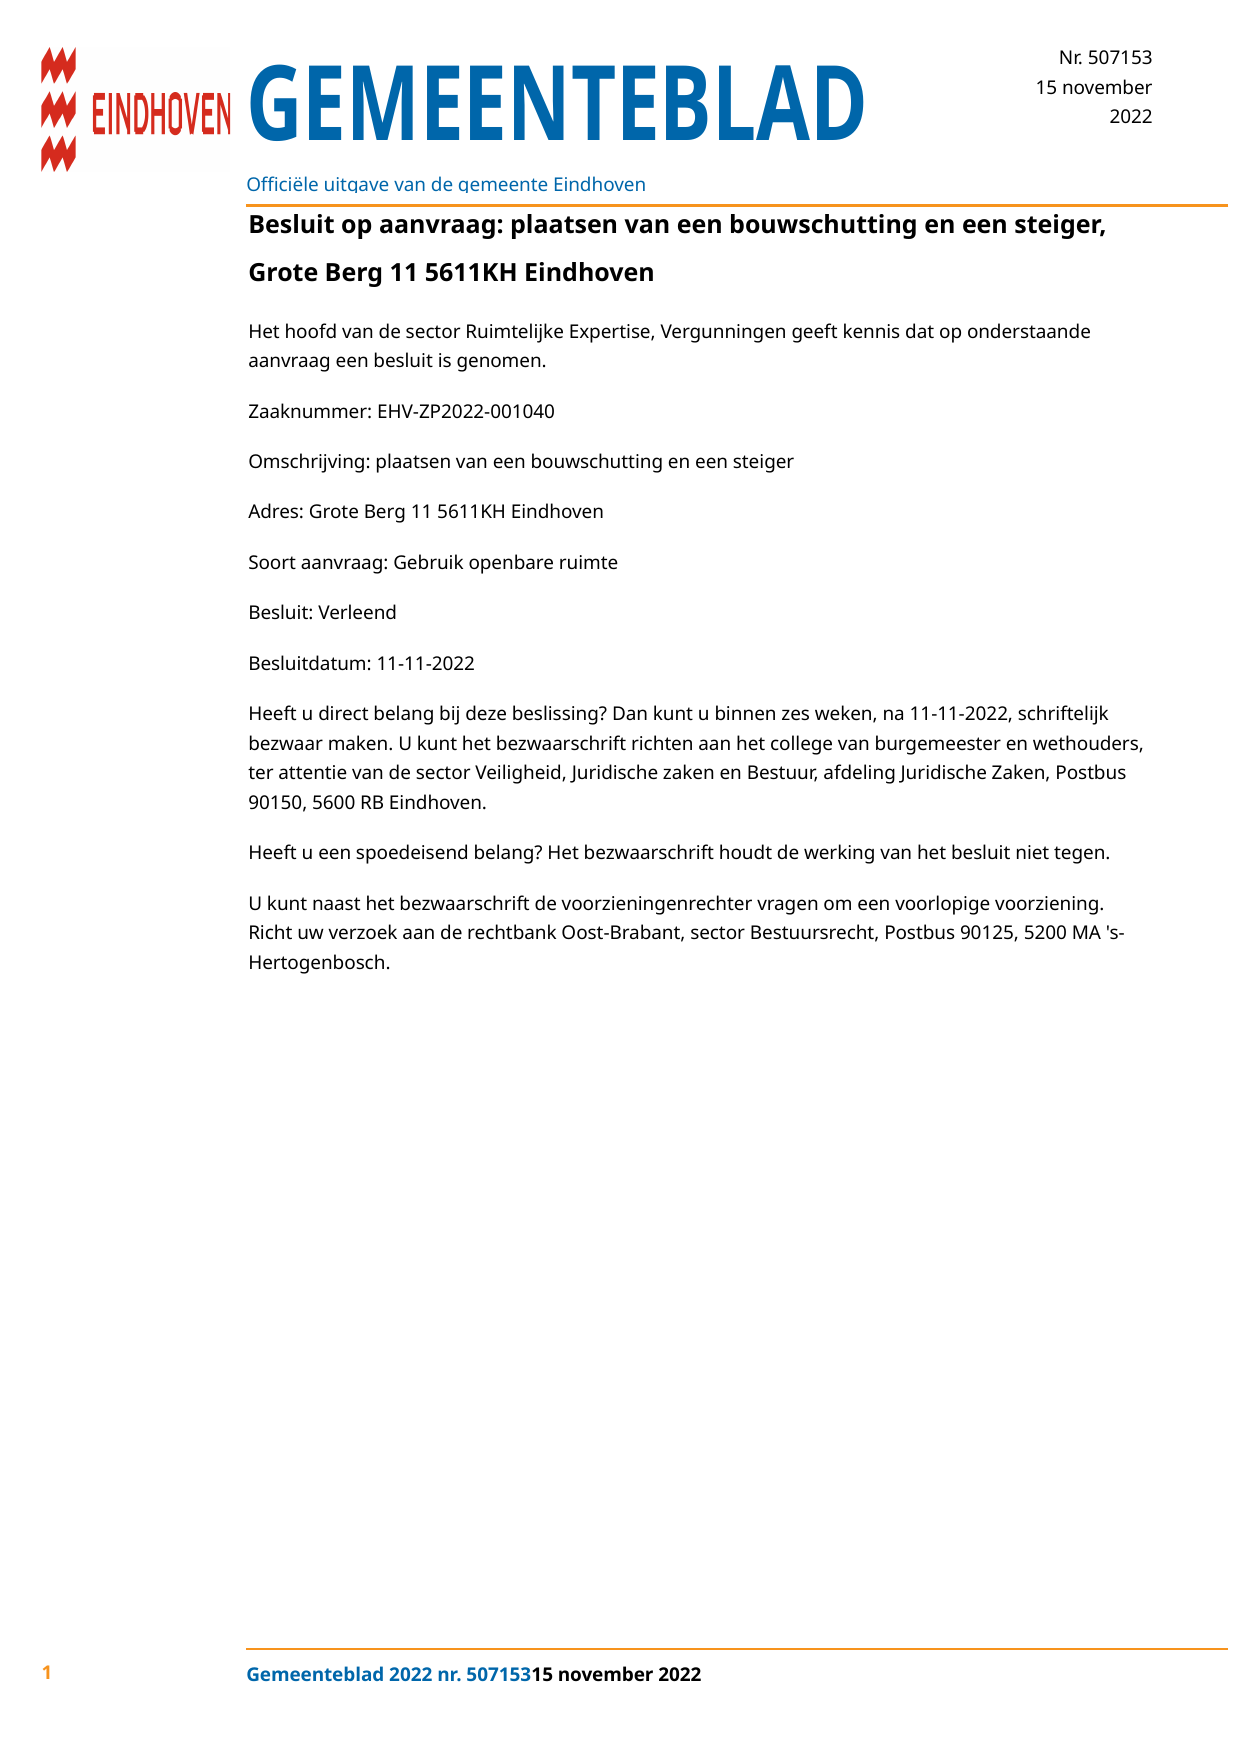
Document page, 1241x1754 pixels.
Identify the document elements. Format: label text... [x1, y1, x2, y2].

text Besluitdatum: 11-11-2022 [248, 650, 1152, 676]
text Heeft u een spoedeisend belang? Het bezwaarschrift houdt de werking van het besluit niet tegen. [248, 839, 1152, 865]
text Omschrijving: plaatsen van een bouwschutting en een steiger [248, 448, 1152, 474]
text Heeft u direct belang bij deze beslissing? Dan kunt u binnen zes weken, na 11-11-2022, schriftelijk bezwaar maken. U kunt het bezwaarschrift richten aan het college van burgemeester en wethouders, ter attentie van de sector Veiligheid, Juridische zaken en Bestuur, afdeling Juridische Zaken, Postbus 90150, 5600 RB Eindhoven. [248, 700, 1152, 815]
text Het hoofd van de sector Ruimtelijke Expertise, Vergunningen geeft kennis dat op onderstaande aanvraag een besluit is genomen. [248, 318, 1152, 373]
text Adres: Grote Berg 11 5611KH Eindhoven [248, 499, 1152, 524]
picture [41, 47, 231, 172]
text Zaaknummer: EHV-ZP2022-001040 [248, 398, 1152, 424]
text Besluit: Verleend [248, 599, 1152, 625]
text U kunt naast het bezwaarschrift de voorzieningenrechter vragen om een voorlopige voorziening. Richt uw verzoek aan de rechtbank Oost-Brabant, sector Bestuursrecht, Postbus 90125, 5200 MA 's-Hertogenbosch. [248, 890, 1152, 975]
text Soort aanvraag: Gebruik openbare ruimte [248, 549, 1152, 575]
text Besluit op aanvraag: plaatsen van een bouwschutting en een steiger, Grote Berg 11 5611KH Eindhoven [248, 207, 1152, 288]
